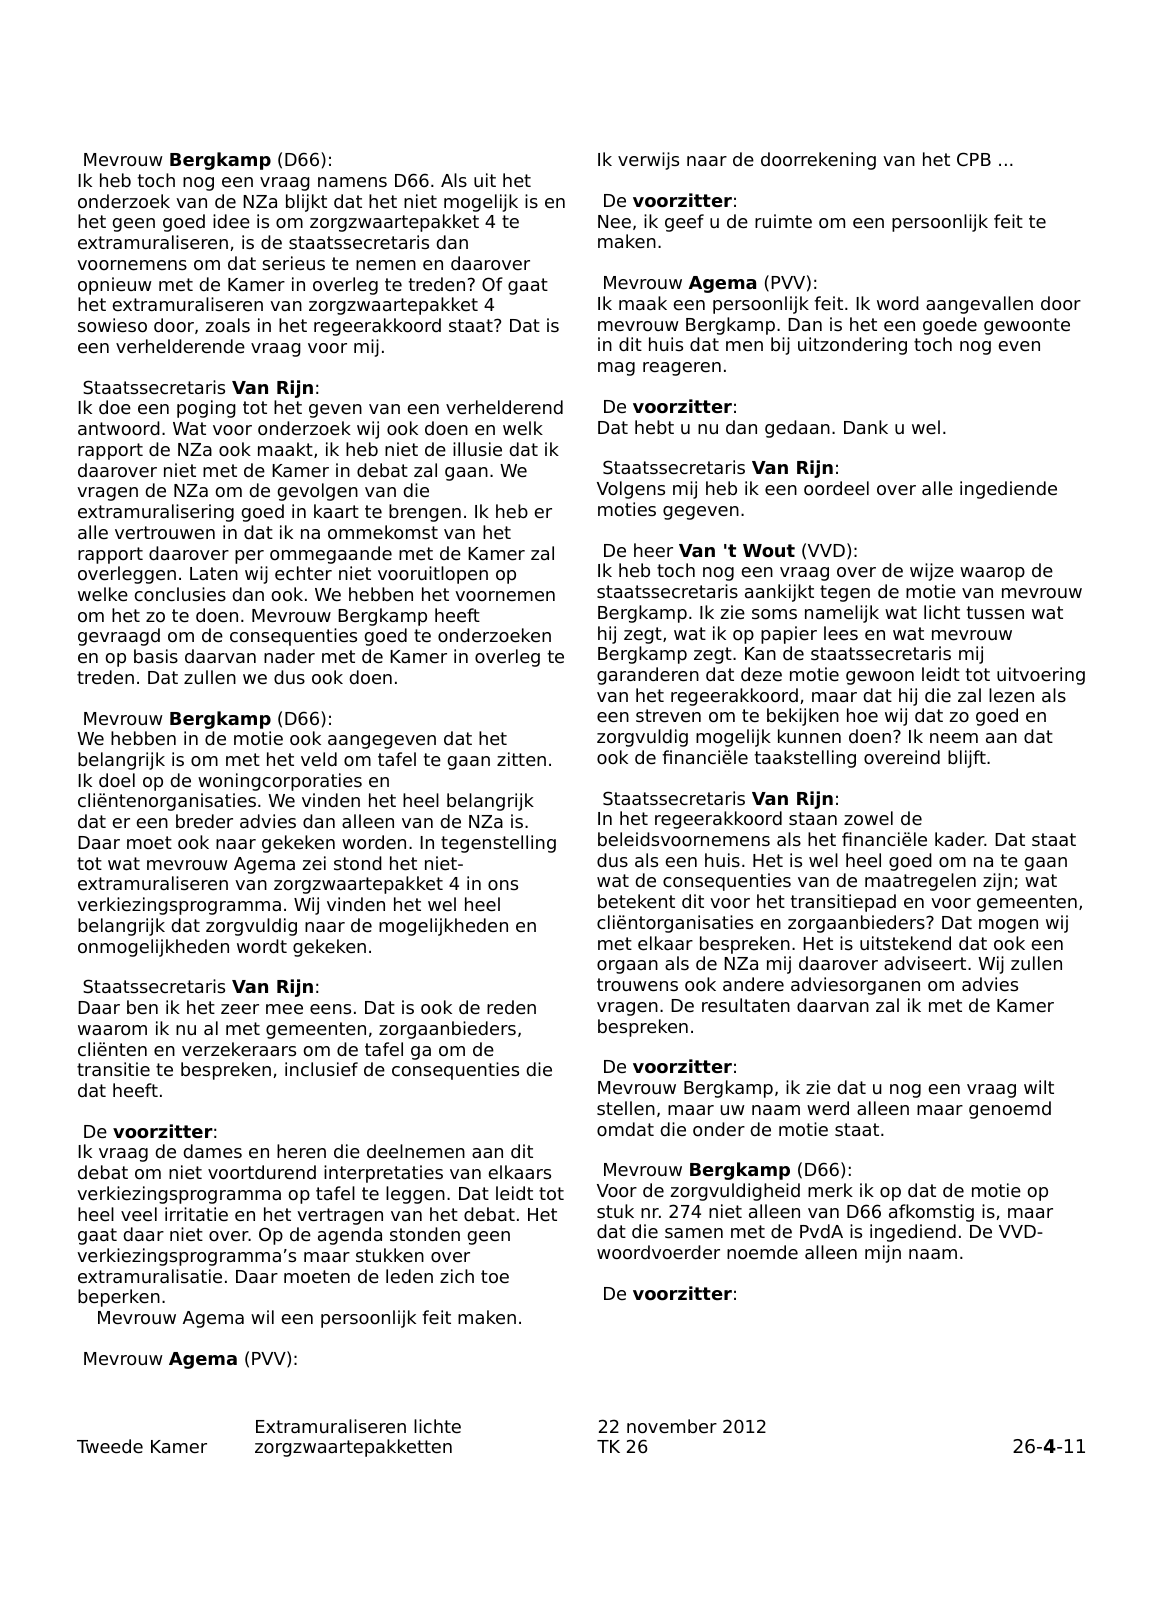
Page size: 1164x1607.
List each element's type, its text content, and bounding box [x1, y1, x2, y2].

text De voorzitter: [77, 1122, 567, 1142]
text De heer Van 't Wout (VVD): [596, 540, 1087, 561]
text Mevrouw Agema (PVV): [596, 273, 1087, 294]
text Nee, ik geef u de ruimte om een persoonlijk feit te maken. [596, 212, 1087, 253]
text De voorzitter: [596, 1057, 1087, 1078]
text Ik maak een persoonlijk feit. Ik word aangevallen door mevrouw Bergkamp. Dan is het een goede gewoonte in dit huis dat men bij uitzondering toch nog even mag reageren. [596, 294, 1087, 377]
text We hebben in de motie ook aangegeven dat het belangrijk is om met het veld om tafel te gaan zitten. Ik doel op de woningcorporaties en cliëntenorganisaties. We vinden het heel belangrijk dat er een breder advies dan alleen van de NZa is. Daar moet ook naar gekeken worden. In tegenstelling tot wat mevrouw Agema zei stond het niet- extramuraliseren van zorgzwaartepakket 4 in ons verkiezingsprogramma. Wij vinden het wel heel belangrijk dat zorgvuldig naar de mogelijkheden en onmogelijkheden wordt gekeken. [77, 729, 567, 957]
text De voorzitter: [596, 1284, 1087, 1304]
text Daar ben ik het zeer mee eens. Dat is ook de reden waarom ik nu al met gemeenten, zorgaanbieders, cliënten en verzekeraars om de tafel ga om de transitie te bespreken, inclusief de consequenties die dat heeft. [77, 998, 567, 1102]
text Mevrouw Agema wil een persoonlijk feit maken. [77, 1308, 567, 1329]
text De voorzitter: [596, 191, 1087, 212]
text De voorzitter: [596, 397, 1087, 417]
text Voor de zorgvuldigheid merk ik op dat de motie op stuk nr. 274 niet alleen van D66 afkomstig is, maar dat die samen met de PvdA is ingediend. De VVD-woordvoerder noemde alleen mijn naam. [596, 1181, 1087, 1264]
text Mevrouw Bergkamp (D66): [596, 1160, 1087, 1181]
text Staatssecretaris Van Rijn: [596, 458, 1087, 479]
text Staatssecretaris Van Rijn: [596, 788, 1087, 809]
text Mevrouw Bergkamp (D66): [77, 708, 567, 729]
text Ik vraag de dames en heren die deelnemen aan dit debat om niet voortdurend interpretaties van elkaars verkiezingsprogramma op tafel te leggen. Dat leidt tot heel veel irritatie en het vertragen van het debat. Het gaat daar niet over. Op de agenda stonden geen verkiezingsprogramma’s maar stukken over extramuralisatie. Daar moeten de leden zich toe beperken. [77, 1142, 567, 1308]
text Staatssecretaris Van Rijn: [77, 377, 567, 398]
text Volgens mij heb ik een oordeel over alle ingediende moties gegeven. [596, 479, 1087, 520]
text In het regeerakkoord staan zowel de beleidsvoornemens als het financiële kader. Dat staat dus als een huis. Het is wel heel goed om na te gaan wat de consequenties van de maatregelen zijn; wat betekent dit voor het transitiepad en voor gemeenten, cliëntorganisaties en zorgaanbieders? Dat mogen wij met elkaar bespreken. Het is uitstekend dat ook een orgaan als de NZa mij daarover adviseert. Wij zullen trouwens ook andere adviesorganen om advies vragen. De resultaten daarvan zal ik met de Kamer bespreken. [596, 809, 1087, 1037]
text Staatssecretaris Van Rijn: [77, 977, 567, 998]
text Dat hebt u nu dan gedaan. Dank u wel. [596, 417, 1087, 438]
text Mevrouw Bergkamp (D66): [77, 150, 567, 171]
text Mevrouw Agema (PVV): [77, 1349, 567, 1369]
text Ik heb toch nog een vraag namens D66. Als uit het onderzoek van de NZa blijkt dat het niet mogelijk is en het geen goed idee is om zorgzwaartepakket 4 te extramuraliseren, is de staatssecretaris dan voornemens om dat serieus te nemen en daarover opnieuw met de Kamer in overleg te treden? Of gaat het extramuraliseren van zorgzwaartepakket 4 sowieso door, zoals in het regeerakkoord staat? Dat is een verhelderende vraag voor mij. [77, 171, 567, 357]
text Ik doe een poging tot het geven van een verhelderend antwoord. Wat voor onderzoek wij ook doen en welk rapport de NZa ook maakt, ik heb niet de illusie dat ik daarover niet met de Kamer in debat zal gaan. We vragen de NZa om de gevolgen van die extramuralisering goed in kaart te brengen. Ik heb er alle vertrouwen in dat ik na ommekomst van het rapport daarover per ommegaande met de Kamer zal overleggen. Laten wij echter niet vooruitlopen op welke conclusies dan ook. We hebben het voornemen om het zo te doen. Mevrouw Bergkamp heeft gevraagd om de consequenties goed te onderzoeken en op basis daarvan nader met de Kamer in overleg te treden. Dat zullen we dus ook doen. [77, 398, 567, 688]
text Mevrouw Bergkamp, ik zie dat u nog een vraag wilt stellen, maar uw naam werd alleen maar genoemd omdat die onder de motie staat. [596, 1078, 1087, 1140]
text Ik verwijs naar de doorrekening van het CPB ... [596, 150, 1087, 171]
text Ik heb toch nog een vraag over de wijze waarop de staatssecretaris aankijkt tegen de motie van mevrouw Bergkamp. Ik zie soms namelijk wat licht tussen wat hij zegt, wat ik op papier lees en wat mevrouw Bergkamp zegt. Kan de staatssecretaris mij garanderen dat deze motie gewoon leidt tot uitvoering van het regeerakkoord, maar dat hij die zal lezen als een streven om te bekijken hoe wij dat zo goed en zorgvuldig mogelijk kunnen doen? Ik neem aan dat ook de financiële taakstelling overeind blijft. [596, 561, 1087, 768]
